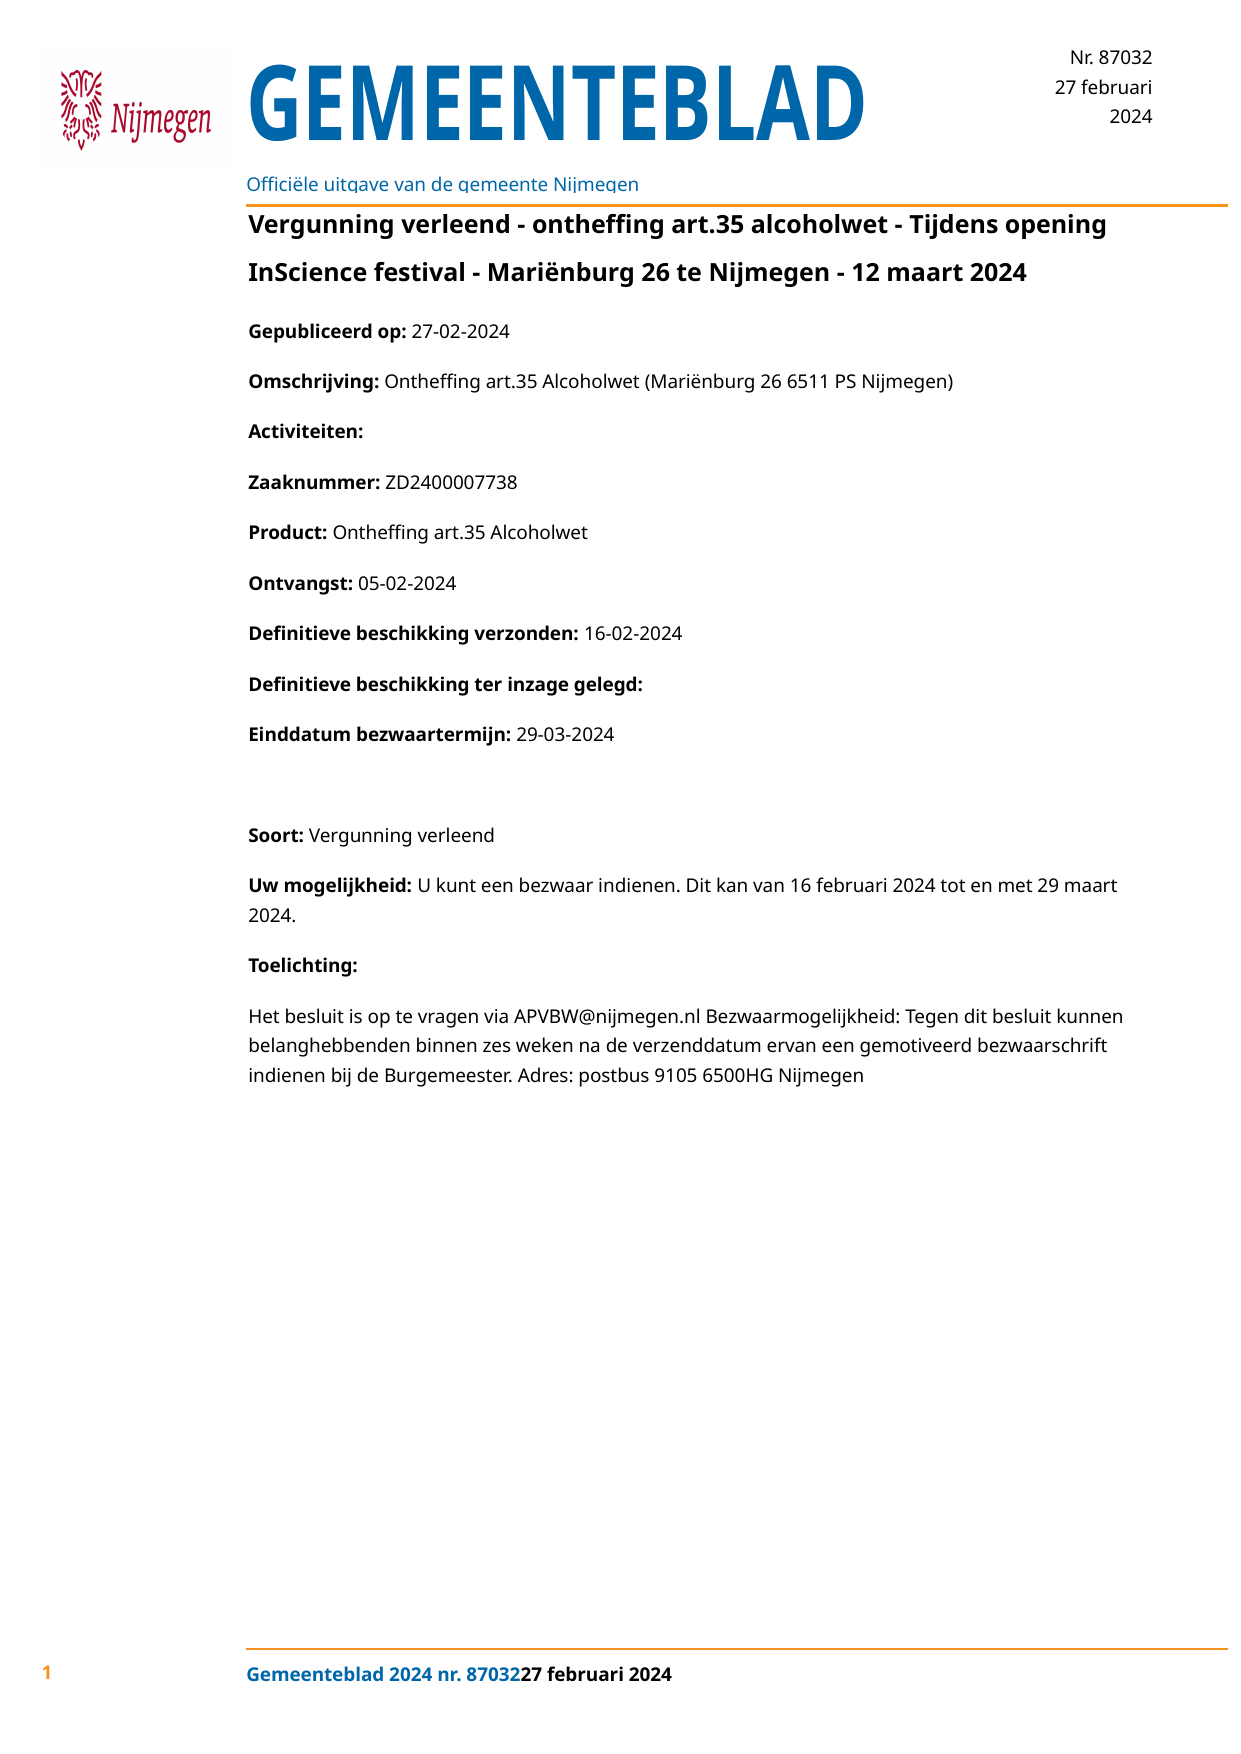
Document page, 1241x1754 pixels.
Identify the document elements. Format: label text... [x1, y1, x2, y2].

text Ontvangst: 05-02-2024 [248, 570, 1152, 596]
text Activiteiten: [248, 419, 1152, 444]
text Toelichting: [248, 952, 1152, 978]
text Uw mogelijkheid: U kunt een bezwaar indienen. Dit kan van 16 februari 2024 tot en met 29 maart 2024. [248, 872, 1152, 928]
picture [41, 47, 231, 172]
text Gepubliceerd op: 27-02-2024 [248, 318, 1152, 344]
text Definitieve beschikking ter inzage gelegd: [248, 671, 1152, 697]
text Zaaknummer: ZD2400007738 [248, 469, 1152, 495]
text Vergunning verleend - ontheffing art.35 alcoholwet - Tijdens opening InScience festival - Mariënburg 26 te Nijmegen - 12 maart 2024 [248, 207, 1152, 288]
text Het besluit is op te vragen via APVBW@nijmegen.nl Bezwaarmogelijkheid: Tegen dit besluit kunnen belanghebbenden binnen zes weken na de verzenddatum ervan een gemotiveerd bezwaarschrift indienen bij de Burgemeester. Adres: postbus 9105 6500HG Nijmegen [248, 1003, 1152, 1088]
text Product: Ontheffing art.35 Alcoholwet [248, 519, 1152, 545]
text Einddatum bezwaartermijn: 29-03-2024 [248, 721, 1152, 747]
text Definitieve beschikking verzonden: 16-02-2024 [248, 620, 1152, 646]
text Soort: Vergunning verleend [248, 822, 1152, 848]
text Omschrijving: Ontheffing art.35 Alcoholwet (Mariënburg 26 6511 PS Nijmegen) [248, 368, 1152, 394]
